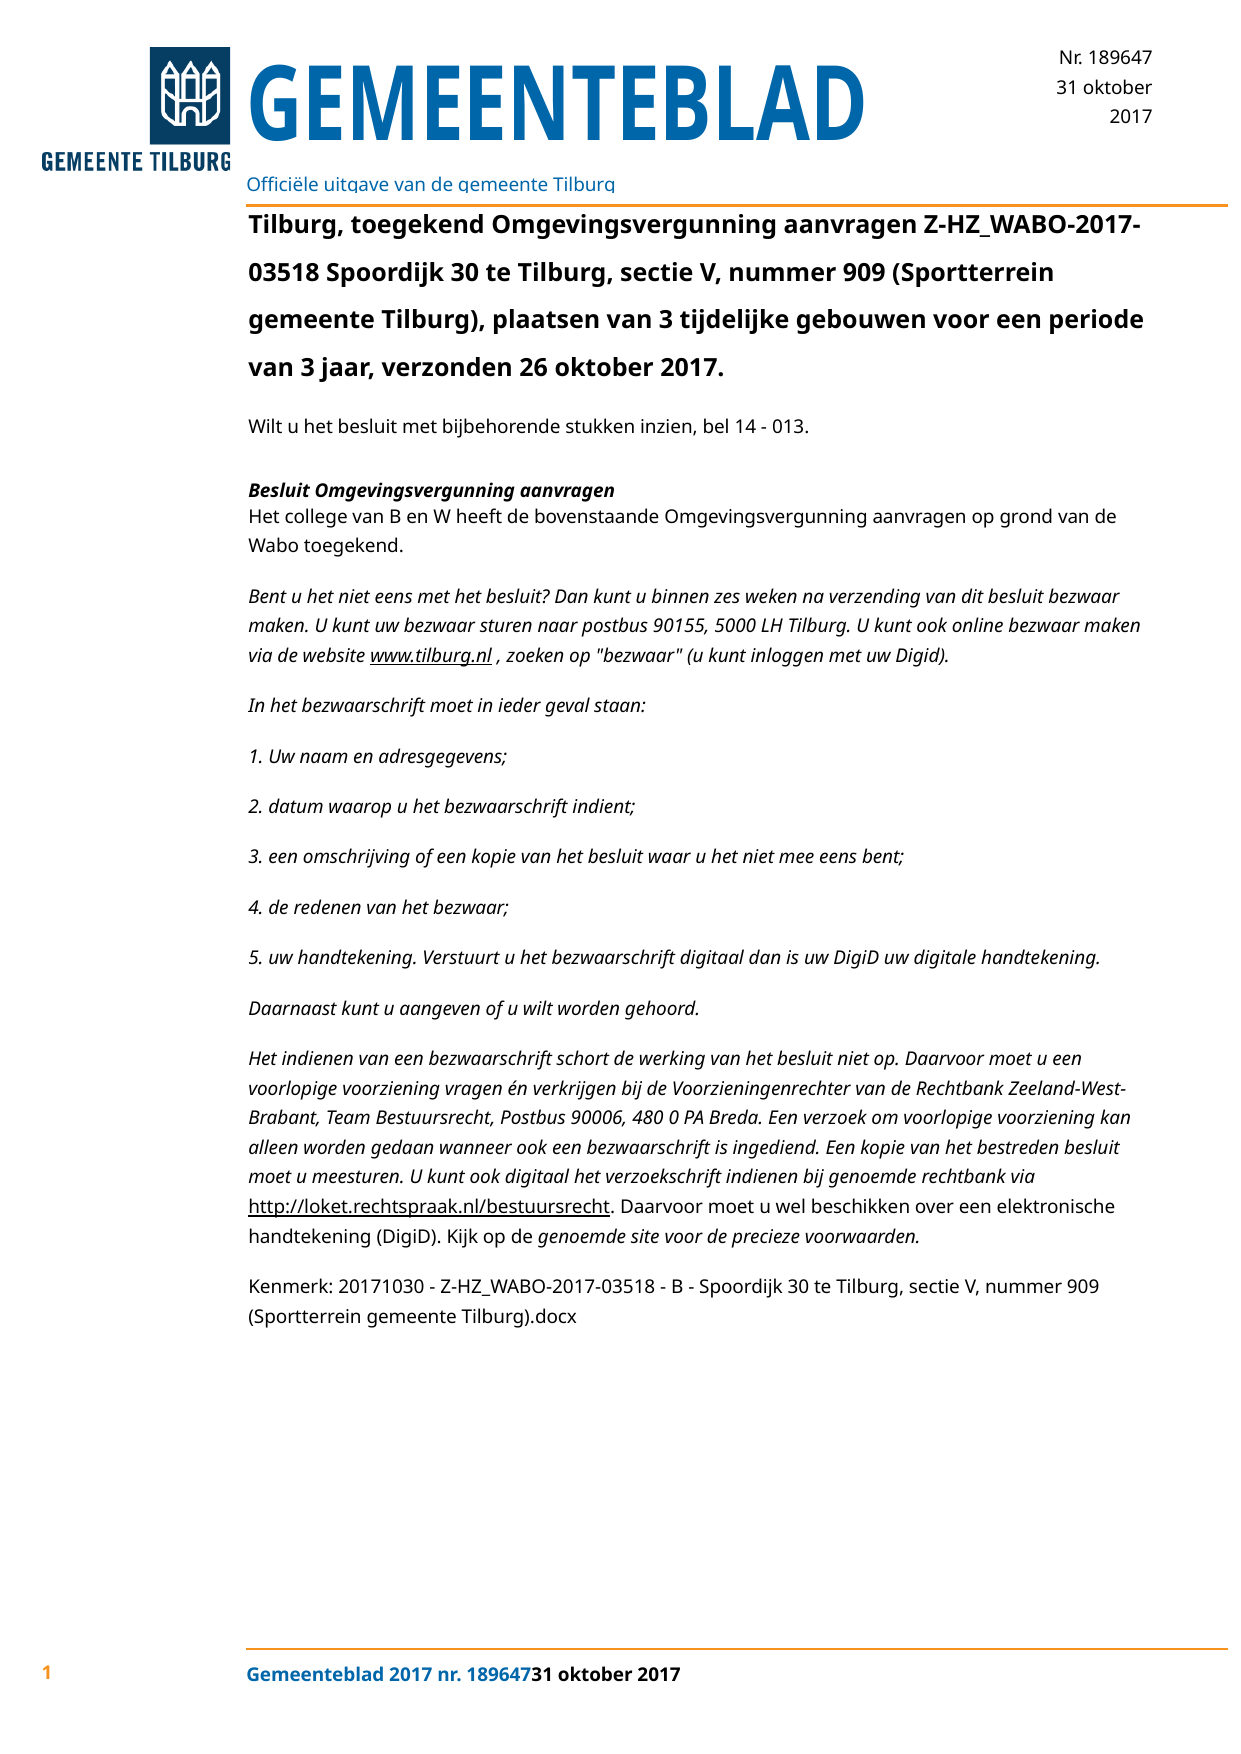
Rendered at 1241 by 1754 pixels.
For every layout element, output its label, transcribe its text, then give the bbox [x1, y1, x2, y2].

text 1. Uw naam en adresgegevens; [248, 743, 1152, 768]
text Tilburg, toegekend Omgevingsvergunning aanvragen Z-HZ_WABO-2017-03518 Spoordijk 30 te Tilburg, sectie V, nummer 909 (Sportterrein gemeente Tilburg), plaatsen van 3 tijdelijke gebouwen voor een periode van 3 jaar, verzonden 26 oktober 2017. [248, 207, 1152, 384]
text 4. de redenen van het bezwaar; [248, 894, 1152, 920]
text Bent u het niet eens met het besluit? Dan kunt u binnen zes weken na verzending van dit besluit bezwaar maken. U kunt uw bezwaar sturen naar postbus 90155, 5000 LH Tilburg. U kunt ook online bezwaar maken via de website www.tilburg.nl , zoeken op "bezwaar" (u kunt inloggen met uw Digid). [248, 583, 1152, 668]
text Besluit Omgevingsvergunning aanvragen [248, 477, 1152, 503]
text Kenmerk: 20171030 - Z-HZ_WABO-2017-03518 - B - Spoordijk 30 te Tilburg, sectie V, nummer 909 (Sportterrein gemeente Tilburg).docx [248, 1273, 1152, 1328]
text Wilt u het besluit met bijbehorende stukken inzien, bel 14 - 013. [248, 413, 1152, 439]
text Het college van B en W heeft de bovenstaande Omgevingsvergunning aanvragen op grond van de Wabo toegekend. [248, 503, 1152, 558]
text 3. een omschrijving of een kopie van het besluit waar u het niet mee eens bent; [248, 844, 1152, 869]
text 5. uw handtekening. Verstuurt u het bezwaarschrift digitaal dan is uw DigiD uw digitale handtekening. [248, 944, 1152, 970]
text Daarnaast kunt u aangeven of u wilt worden gehoord. [248, 995, 1152, 1021]
text 2. datum waarop u het bezwaarschrift indient; [248, 793, 1152, 819]
text In het bezwaarschrift moet in ieder geval staan: [248, 692, 1152, 718]
text Het indienen van een bezwaarschrift schort de werking van het besluit niet op. Daarvoor moet u een voorlopige voorziening vragen én verkrijgen bij de Voorzieningenrechter van de Rechtbank Zeeland-West-Brabant, Team Bestuursrecht, Postbus 90006, 480 0 PA Breda. Een verzoek om voorlopige voorziening kan alleen worden gedaan wanneer ook een bezwaarschrift is ingediend. Een kopie van het bestreden besluit moet u meesturen. U kunt ook digitaal het verzoekschrift indienen bij genoemde rechtbank via http://loket.rechtspraak.nl/bestuursrecht. Daarvoor moet u wel beschikken over een elektronische handtekening (DigiD). Kijk op de genoemde site voor de precieze voorwaarden. [248, 1045, 1152, 1248]
picture [41, 47, 231, 172]
